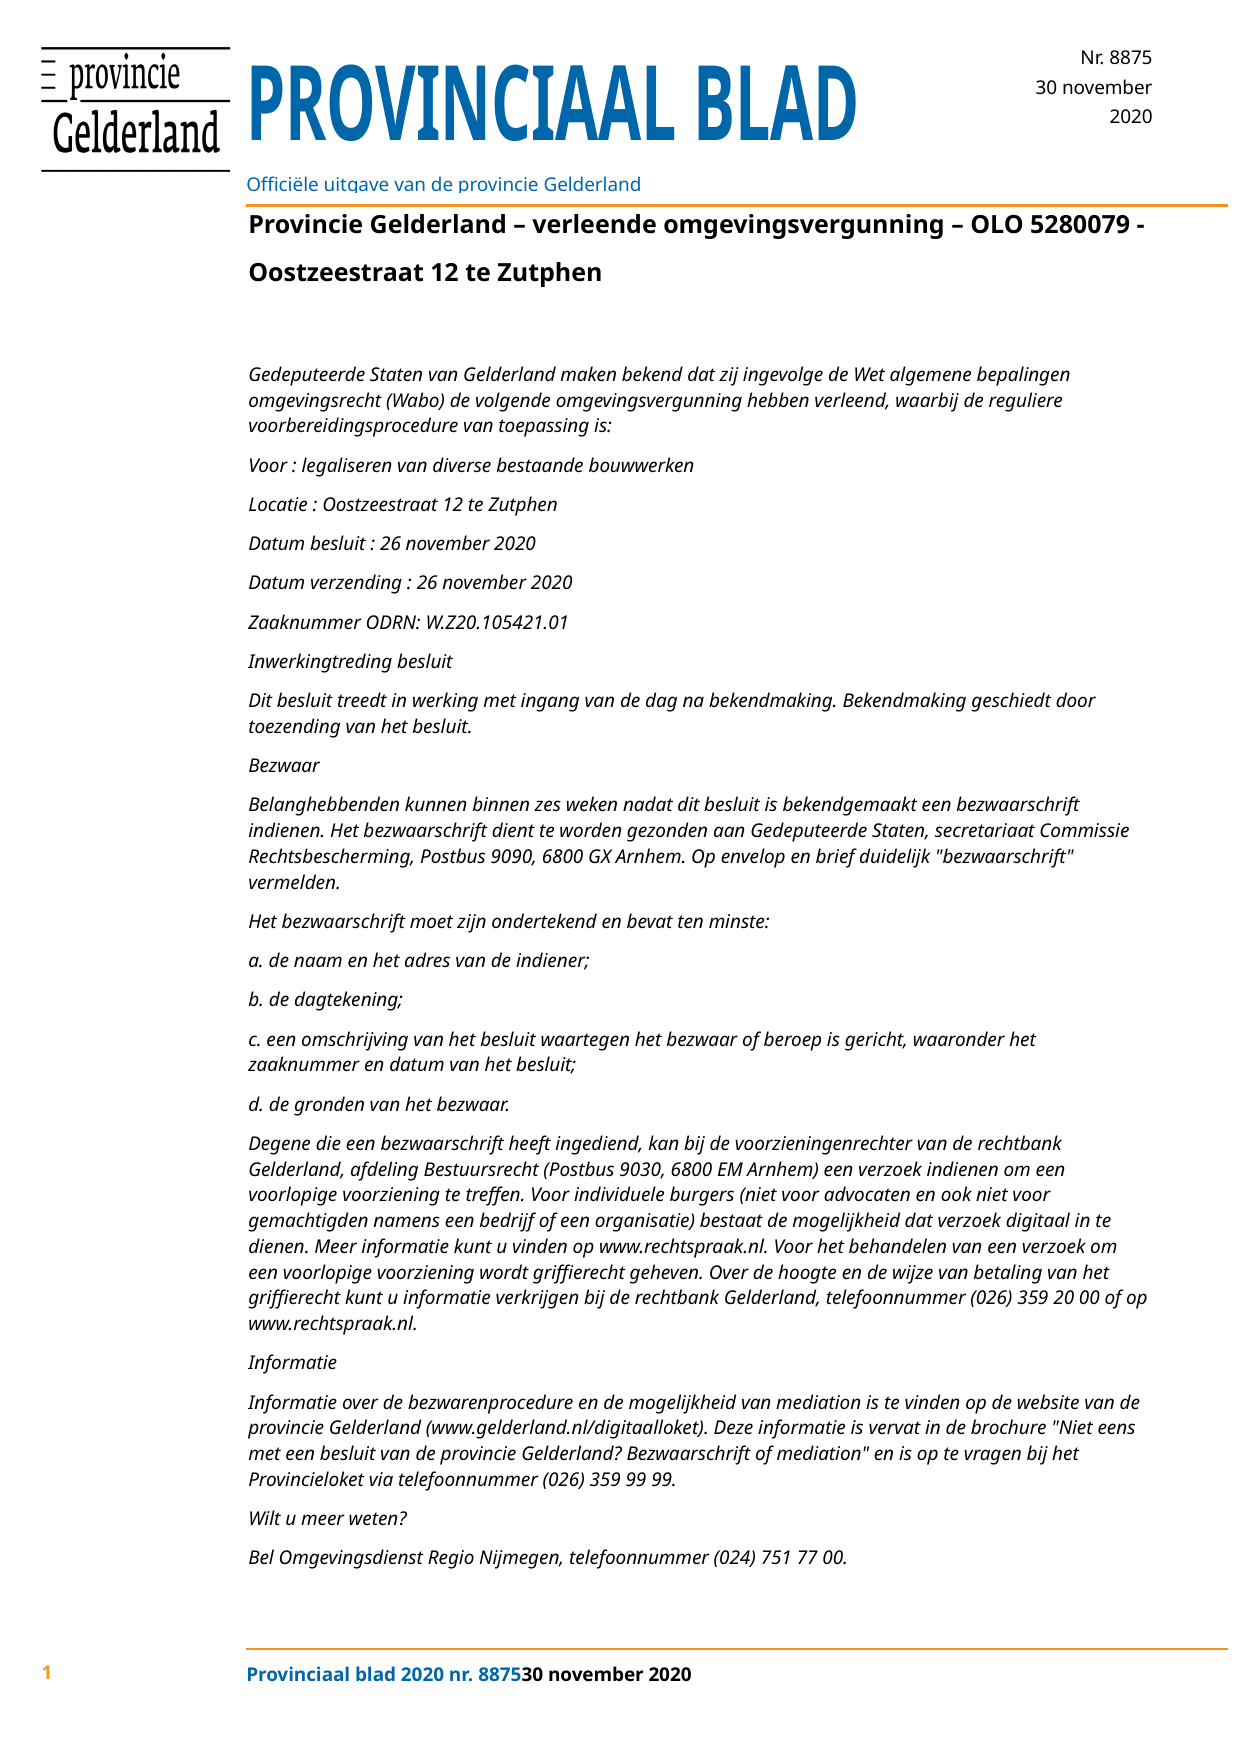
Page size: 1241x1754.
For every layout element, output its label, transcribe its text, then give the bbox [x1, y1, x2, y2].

text Het bezwaarschrift moet zijn ondertekend en bevat ten minste: [248, 908, 1152, 934]
text Provincie Gelderland – verleende omgevingsvergunning – OLO 5280079 - Oostzeestraat 12 te Zutphen [248, 207, 1152, 288]
text Datum besluit : 26 november 2020 [248, 530, 1152, 556]
text Bezwaar [248, 752, 1152, 778]
text a. de naam en het adres van de indiener; [248, 947, 1152, 973]
text Degene die een bezwaarschrift heeft ingediend, kan bij de voorzieningenrechter van de rechtbank Gelderland, afdeling Bestuursrecht (Postbus 9030, 6800 EM Arnhem) een verzoek indienen om een voorlopige voorziening te treffen. Voor individuele burgers (niet voor advocaten en ook niet voor gemachtigden namens een bedrijf of een organisatie) bestaat de mogelijkheid dat verzoek digitaal in te dienen. Meer informatie kunt u vinden op www.rechtspraak.nl. Voor het behandelen van een verzoek om een voorlopige voorziening wordt griffierecht geheven. Over de hoogte en de wijze van betaling van het griffierecht kunt u informatie verkrijgen bij de rechtbank Gelderland, telefoonnummer (026) 359 20 00 of op www.rechtspraak.nl. [248, 1130, 1152, 1336]
text c. een omschrijving van het besluit waartegen het bezwaar of beroep is gericht, waaronder het zaaknummer en datum van het besluit; [248, 1026, 1152, 1077]
text Wilt u meer weten? [248, 1505, 1152, 1531]
text b. de dagtekening; [248, 987, 1152, 1012]
text Belanghebbenden kunnen binnen zes weken nadat dit besluit is bekendgemaakt een bezwaarschrift indienen. Het bezwaarschrift dient te worden gezonden aan Gedeputeerde Staten, secretariaat Commissie Rechtsbescherming, Postbus 9090, 6800 GX Arnhem. Op envelop en brief duidelijk "bezwaarschrift" vermelden. [248, 792, 1152, 894]
text Datum verzending : 26 november 2020 [248, 569, 1152, 595]
text Bel Omgevingsdienst Regio Nijmegen, telefoonnummer (024) 751 77 00. [248, 1544, 1152, 1570]
text d. de gronden van het bezwaar. [248, 1091, 1152, 1117]
text Voor : legaliseren van diverse bestaande bouwwerken [248, 452, 1152, 477]
text Inwerkingtreding besluit [248, 648, 1152, 674]
text Informatie [248, 1349, 1152, 1375]
picture [41, 47, 231, 172]
text Zaaknummer ODRN: W.Z20.105421.01 [248, 609, 1152, 634]
text Gedeputeerde Staten van Gelderland maken bekend dat zij ingevolge de Wet algemene bepalingen omgevingsrecht (Wabo) de volgende omgevingsvergunning hebben verleend, waarbij de reguliere voorbereidingsprocedure van toepassing is: [248, 361, 1152, 438]
text Locatie : Oostzeestraat 12 te Zutphen [248, 491, 1152, 517]
text Informatie over de bezwarenprocedure en de mogelijkheid van mediation is te vinden op de website van de provincie Gelderland (www.gelderland.nl/digitaalloket). Deze informatie is vervat in de brochure "Niet eens met een besluit van de provincie Gelderland? Bezwaarschrift of mediation" en is op te vragen bij het Provincieloket via telefoonnummer (026) 359 99 99. [248, 1389, 1152, 1492]
text Dit besluit treedt in werking met ingang van de dag na bekendmaking. Bekendmaking geschiedt door toezending van het besluit. [248, 687, 1152, 739]
